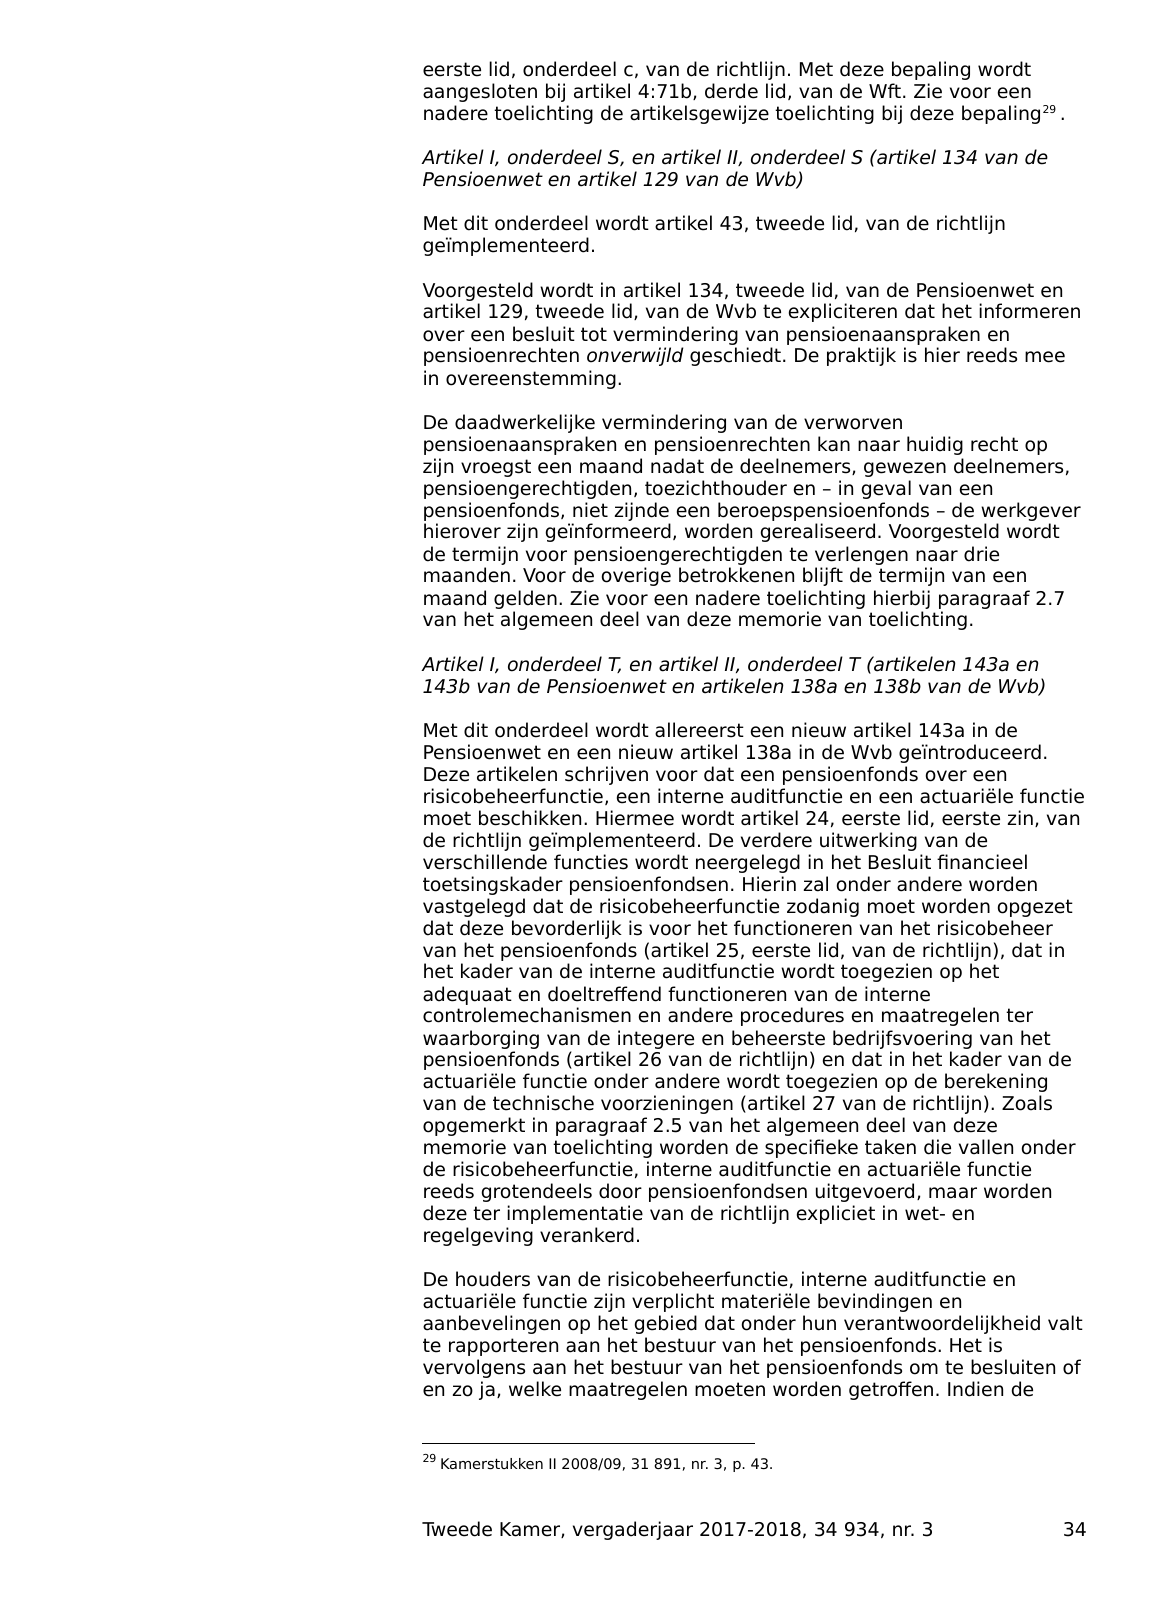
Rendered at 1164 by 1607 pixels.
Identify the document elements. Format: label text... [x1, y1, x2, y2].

text Kamerstukken II 2008/09, 31 891, nr. 3, p. 43. [422, 1452, 1087, 1474]
subtitle Artikel I, onderdeel S, en artikel II, onderdeel S (artikel 134 van de Pensioenwet en artikel 129 van de Wvb) [422, 147, 1087, 191]
text De houders van de risicobeheerfunctie, interne auditfunctie en actuariële functie zijn verplicht materiële bevindingen en aanbevelingen op het gebied dat onder hun verantwoordelijkheid valt te rapporteren aan het bestuur van het pensioenfonds. Het is vervolgens aan het bestuur van het pensioenfonds om te besluiten of en zo ja, welke maatregelen moeten worden getroffen. Indien de [422, 1269, 1087, 1401]
text Met dit onderdeel wordt allereerst een nieuw artikel 143a in de Pensioenwet en een nieuw artikel 138a in de Wvb geïntroduceerd. Deze artikelen schrijven voor dat een pensioenfonds over een risicobeheerfunctie, een interne auditfunctie en een actuariële functie moet beschikken. Hiermee wordt artikel 24, eerste lid, eerste zin, van de richtlijn geïmplementeerd. De verdere uitwerking van de verschillende functies wordt neergelegd in het Besluit financieel toetsingskader pensioenfondsen. Hierin zal onder andere worden vastgelegd dat de risicobeheerfunctie zodanig moet worden opgezet dat deze bevorderlijk is voor het functioneren van het risicobeheer van het pensioenfonds (artikel 25, eerste lid, van de richtlijn), dat in het kader van de interne auditfunctie wordt toegezien op het adequaat en doeltreffend functioneren van de interne controlemechanismen en andere procedures en maatregelen ter waarborging van de integere en beheerste bedrijfsvoering van het pensioenfonds (artikel 26 van de richtlijn) en dat in het kader van de actuariële functie onder andere wordt toegezien op de berekening van de technische voorzieningen (artikel 27 van de richtlijn). Zoals opgemerkt in paragraaf 2.5 van het algemeen deel van deze memorie van toelichting worden de specifieke taken die vallen onder de risicobeheerfunctie, interne auditfunctie en actuariële functie reeds grotendeels door pensioenfondsen uitgevoerd, maar worden deze ter implementatie van de richtlijn expliciet in wet- en regelgeving verankerd. [422, 720, 1087, 1247]
subtitle Artikel I, onderdeel T, en artikel II, onderdeel T (artikelen 143a en 143b van de Pensioenwet en artikelen 138a en 138b van de Wvb) [422, 653, 1087, 697]
text Voorgesteld wordt in artikel 134, tweede lid, van de Pensioenwet en artikel 129, tweede lid, van de Wvb te expliciteren dat het informeren over een besluit tot vermindering van pensioenaanspraken en pensioenrechten onverwijld geschiedt. De praktijk is hier reeds mee in overeenstemming. [422, 279, 1087, 389]
text Met dit onderdeel wordt artikel 43, tweede lid, van de richtlijn geïmplementeerd. [422, 213, 1087, 257]
text De daadwerkelijke vermindering van de verworven pensioenaanspraken en pensioenrechten kan naar huidig recht op zijn vroegst een maand nadat de deelnemers, gewezen deelnemers, pensioengerechtigden, toezichthouder en – in geval van een pensioenfonds, niet zijnde een beroepspensioenfonds – de werkgever hierover zijn geïnformeerd, worden gerealiseerd. Voorgesteld wordt de termijn voor pensioengerechtigden te verlengen naar drie maanden. Voor de overige betrokkenen blijft de termijn van een maand gelden. Zie voor een nadere toelichting hierbij paragraaf 2.7 van het algemeen deel van deze memorie van toelichting. [422, 412, 1087, 631]
text eerste lid, onderdeel c, van de richtlijn. Met deze bepaling wordt aangesloten bij artikel 4:71b, derde lid, van de Wft. Zie voor een nadere toelichting de artikelsgewijze toelichting bij deze bepaling. [422, 59, 1087, 125]
